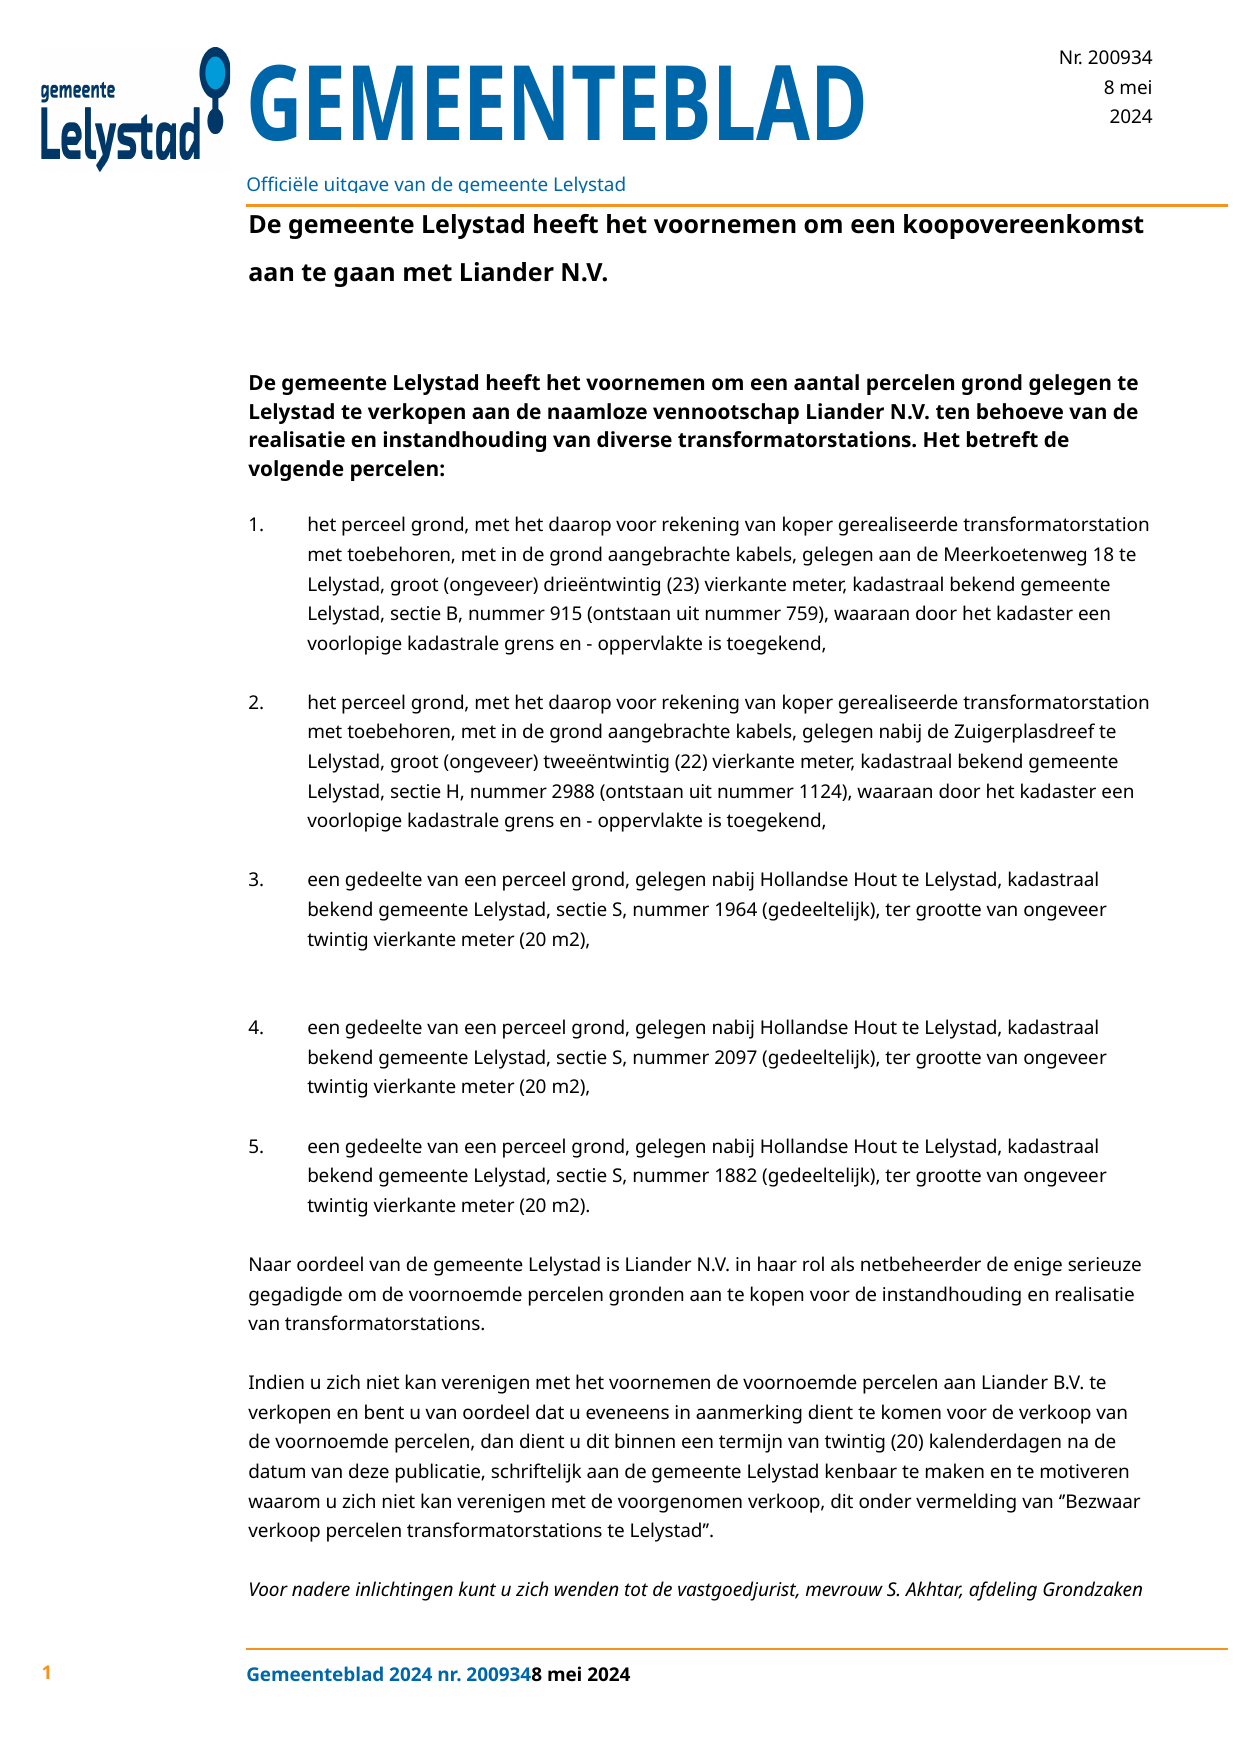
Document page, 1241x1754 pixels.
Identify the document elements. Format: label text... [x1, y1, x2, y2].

list het perceel grond, met het daarop voor rekening van koper gerealiseerde transformatorstation met toebehoren, met in de grond aangebrachte kabels, gelegen aan de Meerkoetenweg 18 te Lelystad, groot (ongeveer) drieëntwintig (23) vierkante meter, kadastraal bekend gemeente Lelystad, sectie B, nummer 915 (ontstaan uit nummer 759), waaraan door het kadaster een voorlopige kadastrale grens en - oppervlakte is toegekend, [248, 512, 1152, 656]
list een gedeelte van een perceel grond, gelegen nabij Hollandse Hout te Lelystad, kadastraal bekend gemeente Lelystad, sectie S, nummer 1964 (gedeeltelijk), ter grootte van ongeveer twintig vierkante meter (20 m2), [248, 867, 1152, 952]
text De gemeente Lelystad heeft het voornemen om een aantal percelen grond gelegen te Lelystad te verkopen aan de naamloze vennootschap Liander N.V. ten behoeve van de realisatie en instandhouding van diverse transformatorstations. Het betreft de volgende percelen: [248, 368, 1152, 482]
list een gedeelte van een perceel grond, gelegen nabij Hollandse Hout te Lelystad, kadastraal bekend gemeente Lelystad, sectie S, nummer 1882 (gedeeltelijk), ter grootte van ongeveer twintig vierkante meter (20 m2). [248, 1133, 1152, 1218]
text Naar oordeel van de gemeente Lelystad is Liander N.V. in haar rol als netbeheerder de enige serieuze gegadigde om de voornoemde percelen gronden aan te kopen voor de instandhouding en realisatie van transformatorstations. [248, 1251, 1152, 1336]
picture [41, 47, 231, 172]
text Indien u zich niet kan verenigen met het voornemen de voornoemde percelen aan Liander B.V. te verkopen en bent u van oordeel dat u eveneens in aanmerking dient te komen voor de verkoop van de voornoemde percelen, dan dient u dit binnen een termijn van twintig (20) kalenderdagen na de datum van deze publicatie, schriftelijk aan de gemeente Lelystad kenbaar te maken en te motiveren waarom u zich niet kan verenigen met de voorgenomen verkoop, dit onder vermelding van ‘’Bezwaar verkoop percelen transformatorstations te Lelystad’’. [248, 1369, 1152, 1543]
text De gemeente Lelystad heeft het voornemen om een koopovereenkomst aan te gaan met Liander N.V. [248, 207, 1152, 288]
list het perceel grond, met het daarop voor rekening van koper gerealiseerde transformatorstation met toebehoren, met in de grond aangebrachte kabels, gelegen nabij de Zuigerplasdreef te Lelystad, groot (ongeveer) tweeëntwintig (22) vierkante meter, kadastraal bekend gemeente Lelystad, sectie H, nummer 2988 (ontstaan uit nummer 1124), waaraan door het kadaster een voorlopige kadastrale grens en - oppervlakte is toegekend, [248, 689, 1152, 833]
list een gedeelte van een perceel grond, gelegen nabij Hollandse Hout te Lelystad, kadastraal bekend gemeente Lelystad, sectie S, nummer 2097 (gedeeltelijk), ter grootte van ongeveer twintig vierkante meter (20 m2), [248, 1014, 1152, 1099]
text Voor nadere inlichtingen kunt u zich wenden tot de vastgoedjurist, mevrouw S. Akhtar, afdeling Grondzaken [248, 1577, 1152, 1602]
